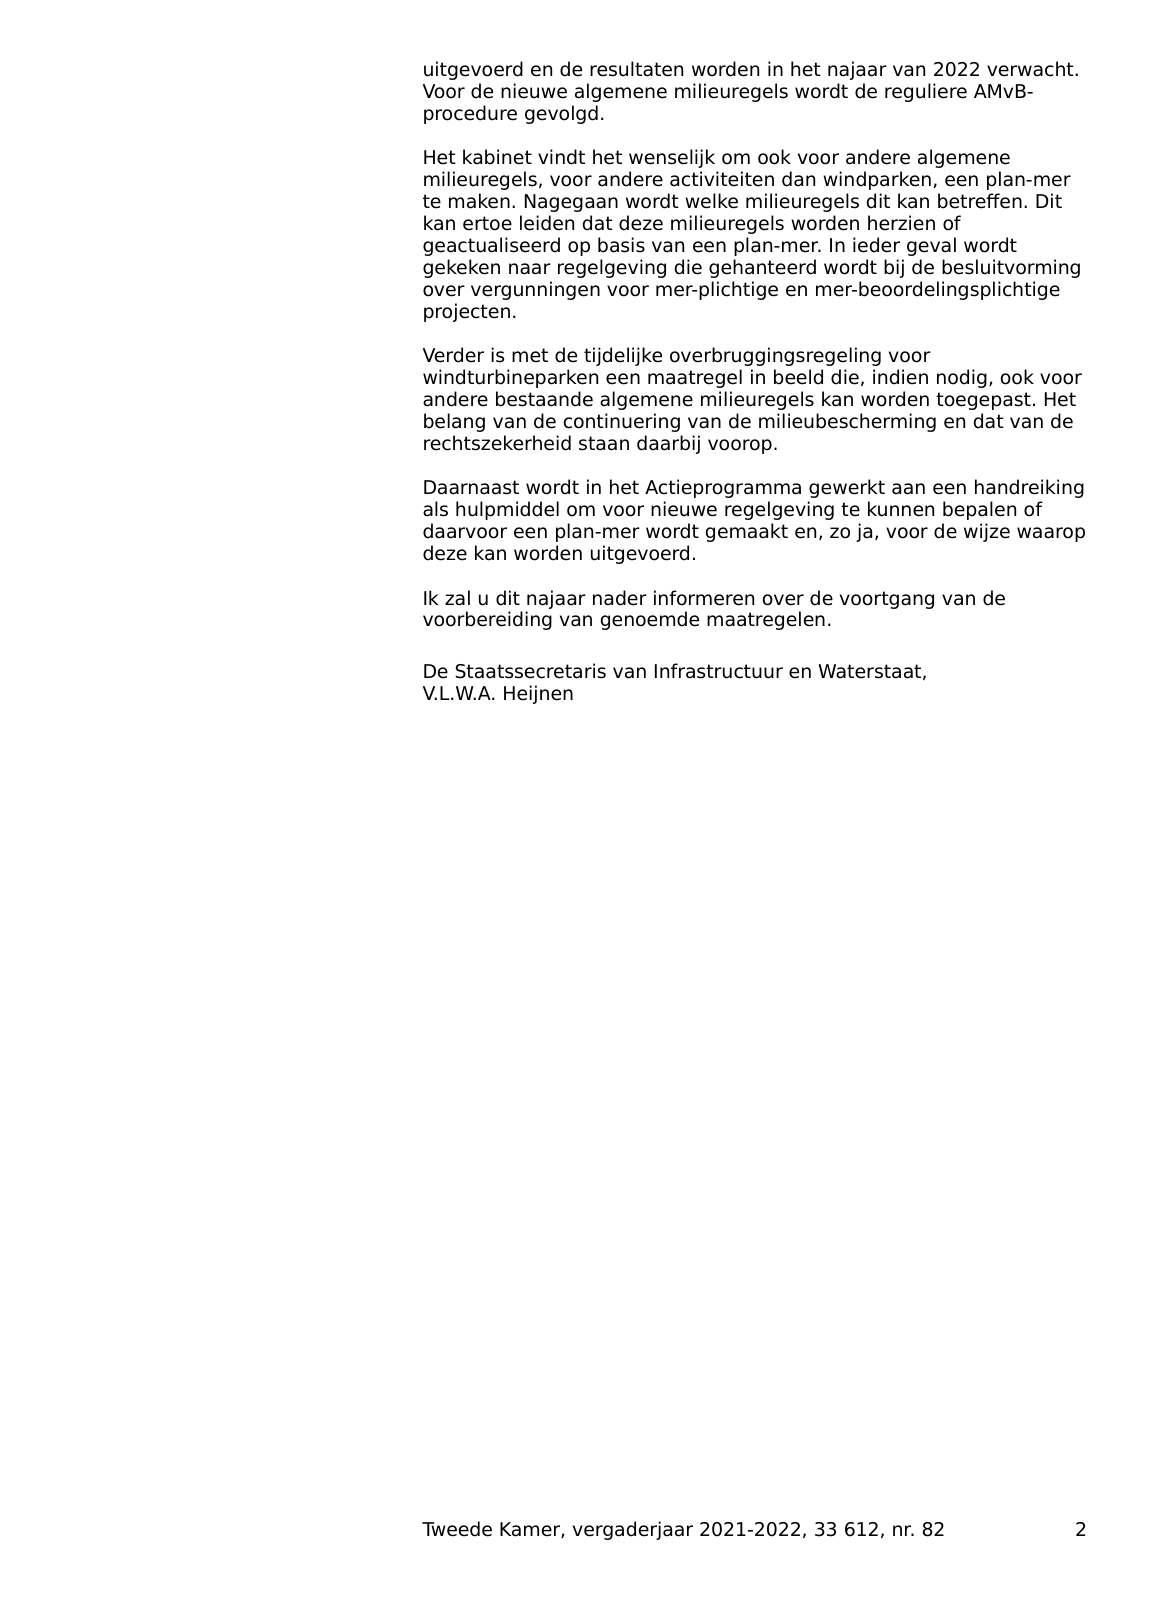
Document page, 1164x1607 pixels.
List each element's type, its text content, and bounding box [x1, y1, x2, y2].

text Het kabinet vindt het wenselijk om ook voor andere algemene milieuregels, voor andere activiteiten dan windparken, een plan-mer te maken. Nagegaan wordt welke milieuregels dit kan betreffen. Dit kan ertoe leiden dat deze milieuregels worden herzien of geactualiseerd op basis van een plan-mer. In ieder geval wordt gekeken naar regelgeving die gehanteerd wordt bij de besluitvorming over vergunningen voor mer-plichtige en mer-beoordelingsplichtige projecten. [422, 147, 1087, 323]
text Ik zal u dit najaar nader informeren over de voortgang van de voorbereiding van genoemde maatregelen. [422, 587, 1087, 631]
text Verder is met de tijdelijke overbruggingsregeling voor windturbineparken een maatregel in beeld die, indien nodig, ook voor andere bestaande algemene milieuregels kan worden toegepast. Het belang van de continuering van de milieubescherming en dat van de rechtszekerheid staan daarbij voorop. [422, 345, 1087, 455]
text De Staatssecretaris van Infrastructuur en Waterstaat, V.L.W.A. Heijnen [422, 661, 1087, 705]
text Daarnaast wordt in het Actieprogramma gewerkt aan een handreiking als hulpmiddel om voor nieuwe regelgeving te kunnen bepalen of daarvoor een plan-mer wordt gemaakt en, zo ja, voor de wijze waarop deze kan worden uitgevoerd. [422, 477, 1087, 565]
text uitgevoerd en de resultaten worden in het najaar van 2022 verwacht. Voor de nieuwe algemene milieuregels wordt de reguliere AMvB-procedure gevolgd. [422, 59, 1087, 125]
